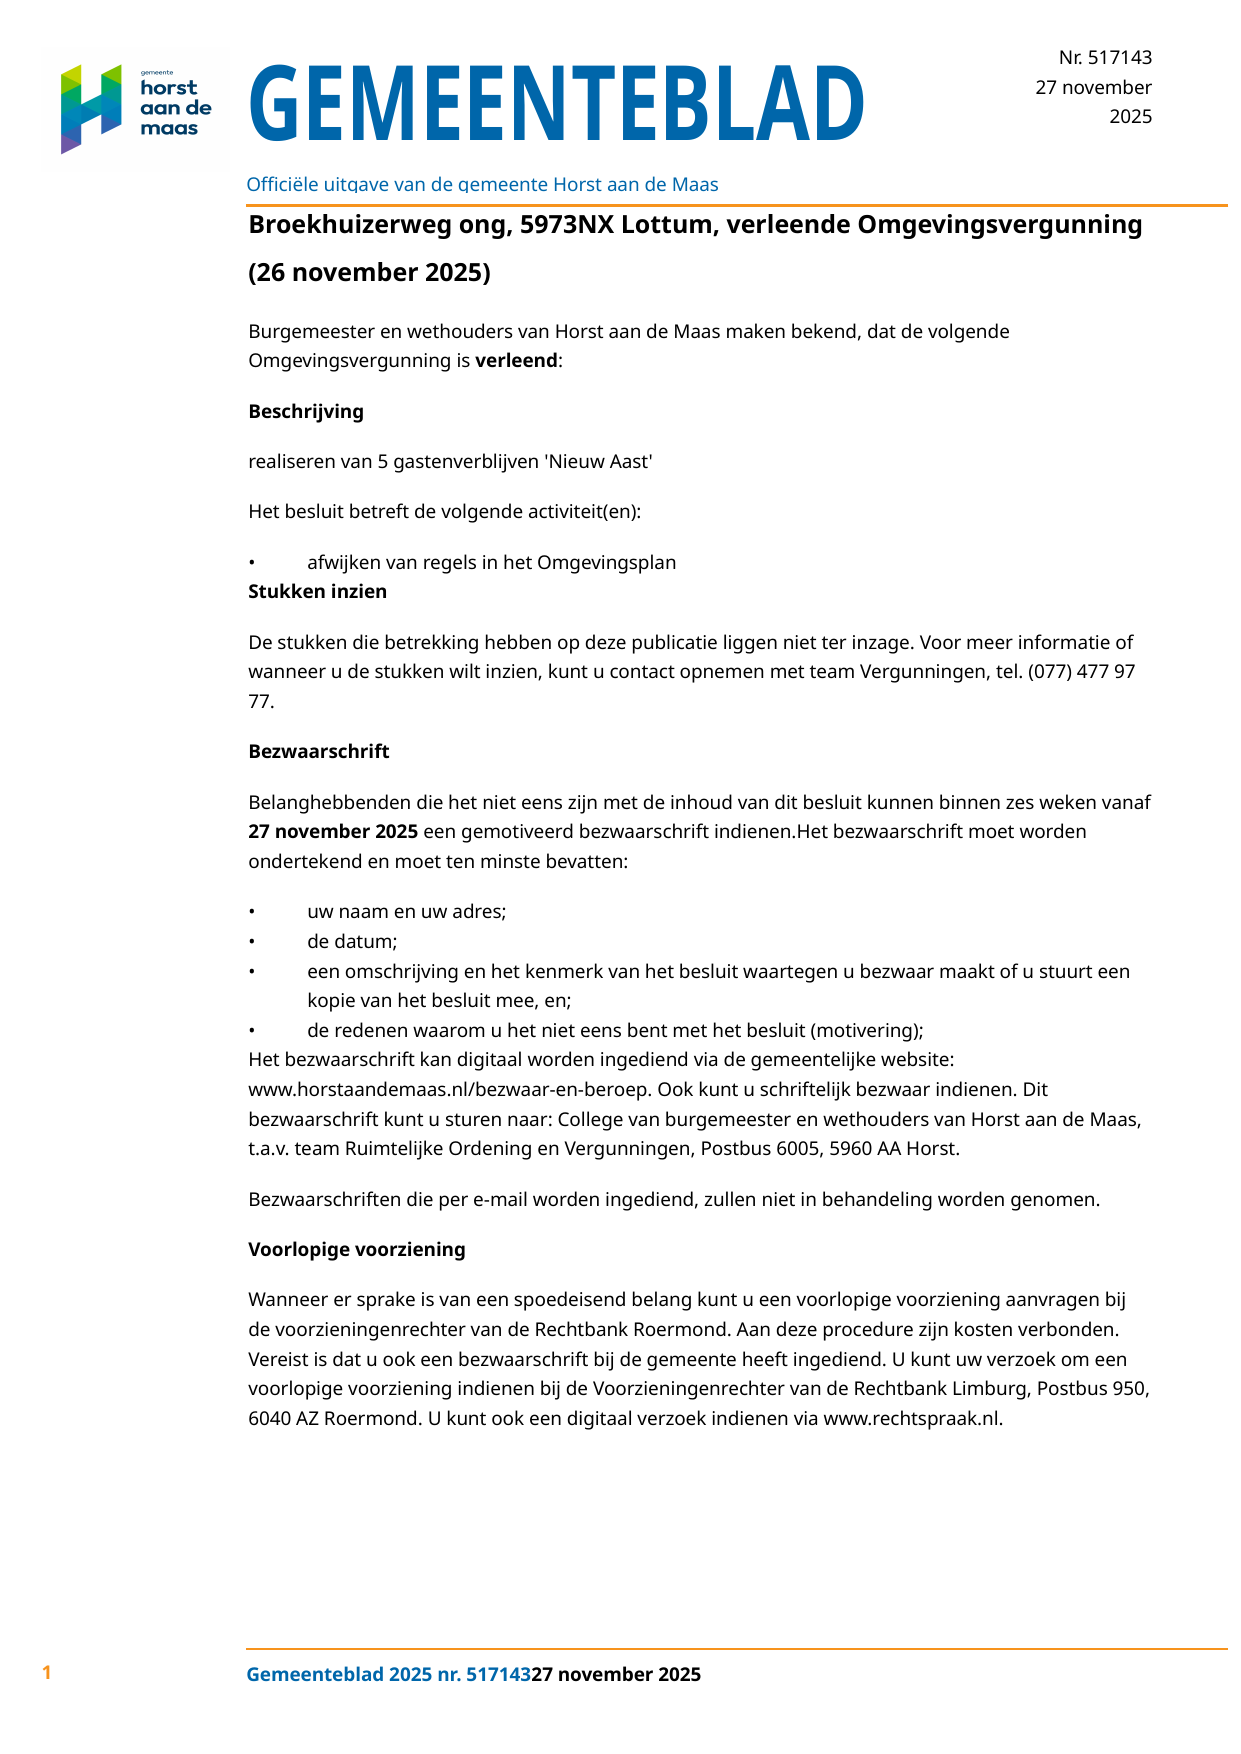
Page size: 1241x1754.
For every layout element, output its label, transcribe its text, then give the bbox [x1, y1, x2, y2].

text Voorlopige voorziening [248, 1236, 1152, 1262]
text Het besluit betreft de volgende activiteit(en): [248, 499, 1152, 524]
text Broekhuizerweg ong, 5973NX Lottum, verleende Omgevingsvergunning (26 november 2025) [248, 207, 1152, 288]
list uw naam en uw adres; [248, 899, 1152, 924]
text Het bezwaarschrift kan digitaal worden ingediend via de gemeentelijke website: www.horstaandemaas.nl/bezwaar-en-beroep. Ook kunt u schriftelijk bezwaar indienen. Dit bezwaarschrift kunt u sturen naar: College van burgemeester en wethouders van Horst aan de Maas, t.a.v. team Ruimtelijke Ordening en Vergunningen, Postbus 6005, 5960 AA Horst. [248, 1047, 1152, 1161]
text Bezwaarschrift [248, 739, 1152, 764]
text Burgemeester en wethouders van Horst aan de Maas maken bekend, dat de volgende Omgevingsvergunning is verleend: [248, 318, 1152, 373]
text realiseren van 5 gastenverblijven 'Nieuw Aast' [248, 448, 1152, 474]
list de datum; [248, 928, 1152, 954]
text Bezwaarschriften die per e-mail worden ingediend, zullen niet in behandeling worden genomen. [248, 1186, 1152, 1212]
list een omschrijving en het kenmerk van het besluit waartegen u bezwaar maakt of u stuurt een kopie van het besluit mee, en; [248, 958, 1152, 1013]
picture [41, 47, 231, 172]
text De stukken die betrekking hebben op deze publicatie liggen niet ter inzage. Voor meer informatie of wanneer u de stukken wilt inzien, kunt u contact opnemen met team Vergunningen, tel. (077) 477 97 77. [248, 629, 1152, 714]
text Stukken inzien [248, 579, 1152, 604]
text Belanghebbenden die het niet eens zijn met de inhoud van dit besluit kunnen binnen zes weken vanaf 27 november 2025 een gemotiveerd bezwaarschrift indienen.Het bezwaarschrift moet worden ondertekend en moet ten minste bevatten: [248, 789, 1152, 874]
list afwijken van regels in het Omgevingsplan [248, 549, 1152, 575]
text Wanneer er sprake is van een spoedeisend belang kunt u een voorlopige voorziening aanvragen bij de voorzieningenrechter van de Rechtbank Roermond. Aan deze procedure zijn kosten verbonden. Vereist is dat u ook een bezwaarschrift bij de gemeente heeft ingediend. U kunt uw verzoek om een voorlopige voorziening indienen bij de Voorzieningenrechter van de Rechtbank Limburg, Postbus 950, 6040 AZ Roermond. U kunt ook een digitaal verzoek indienen via www.rechtspraak.nl. [248, 1287, 1152, 1431]
text Beschrijving [248, 398, 1152, 424]
list de redenen waarom u het niet eens bent met het besluit (motivering); [248, 1017, 1152, 1043]
